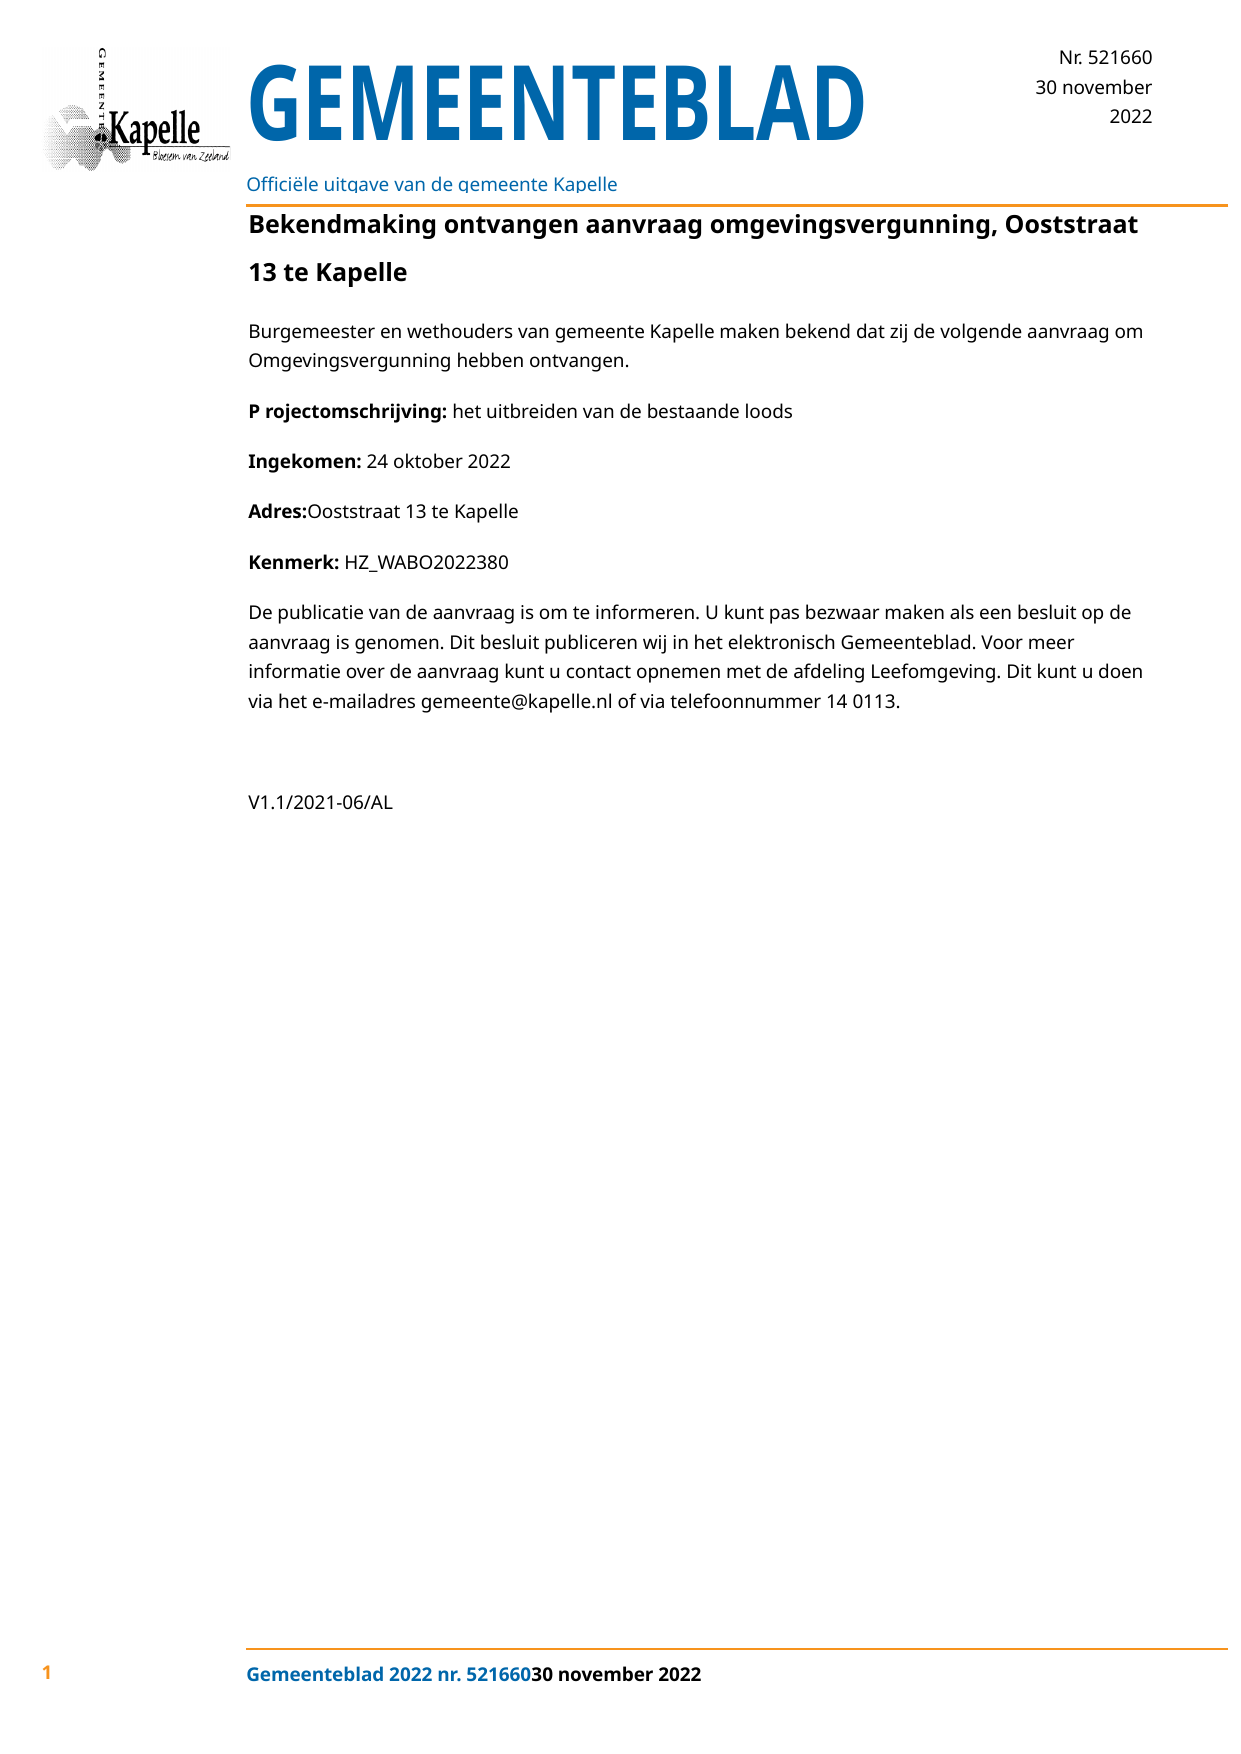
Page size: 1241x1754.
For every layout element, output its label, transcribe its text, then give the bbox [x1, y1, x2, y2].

text Burgemeester en wethouders van gemeente Kapelle maken bekend dat zij de volgende aanvraag om Omgevingsvergunning hebben ontvangen. [248, 318, 1152, 373]
text Kenmerk: HZ_WABO2022380 [248, 549, 1152, 575]
text V1.1/2021-06/AL [248, 789, 1152, 815]
picture [41, 47, 231, 172]
text Adres:Ooststraat 13 te Kapelle [248, 499, 1152, 524]
text Bekendmaking ontvangen aanvraag omgevingsvergunning, Ooststraat 13 te Kapelle [248, 207, 1152, 288]
text Ingekomen: 24 oktober 2022 [248, 448, 1152, 474]
text P rojectomschrijving: het uitbreiden van de bestaande loods [248, 398, 1152, 424]
text De publicatie van de aanvraag is om te informeren. U kunt pas bezwaar maken als een besluit op de aanvraag is genomen. Dit besluit publiceren wij in het elektronisch Gemeenteblad. Voor meer informatie over de aanvraag kunt u contact opnemen met de afdeling Leefomgeving. Dit kunt u doen via het e-mailadres gemeente@kapelle.nl of via telefoonnummer 14 0113. [248, 599, 1152, 714]
